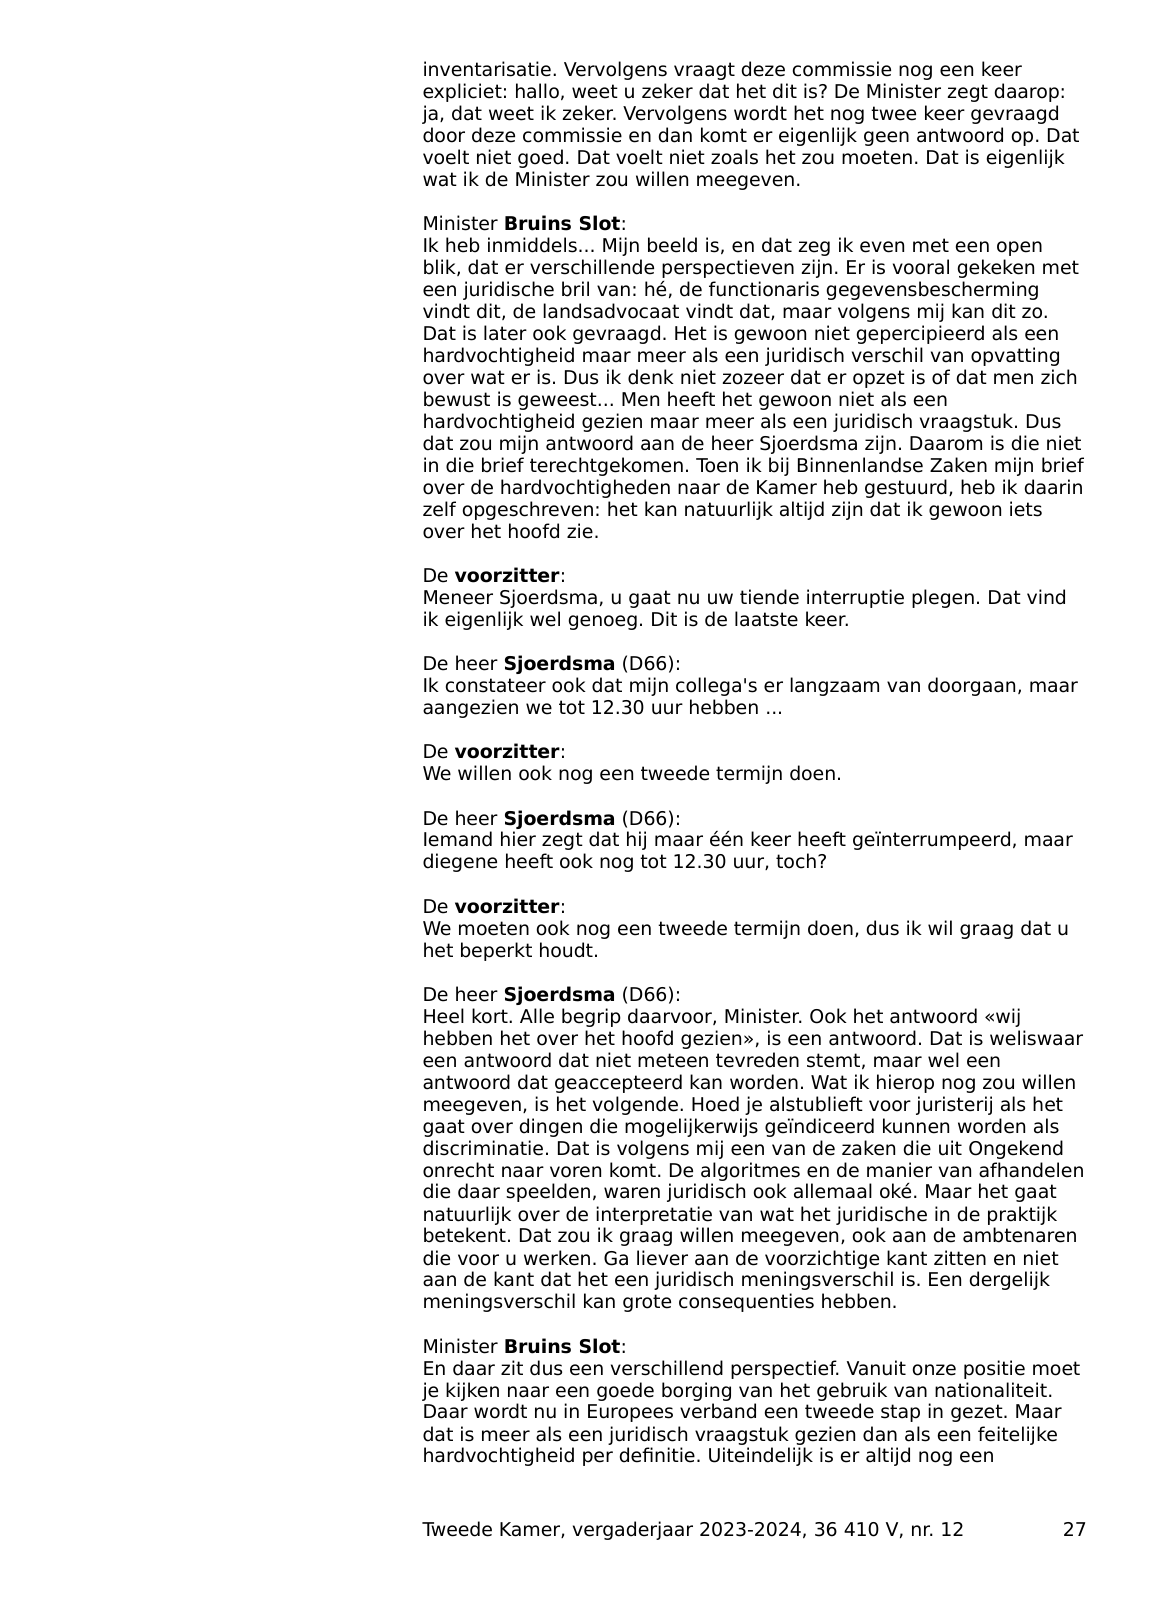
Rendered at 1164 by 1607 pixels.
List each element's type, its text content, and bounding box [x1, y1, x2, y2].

text inventarisatie. Vervolgens vraagt deze commissie nog een keer expliciet: hallo, weet u zeker dat het dit is? De Minister zegt daarop: ja, dat weet ik zeker. Vervolgens wordt het nog twee keer gevraagd door deze commissie en dan komt er eigenlijk geen antwoord op. Dat voelt niet goed. Dat voelt niet zoals het zou moeten. Dat is eigenlijk wat ik de Minister zou willen meegeven. [422, 59, 1087, 191]
text De heer Sjoerdsma (D66): [422, 984, 1087, 1006]
text Iemand hier zegt dat hij maar één keer heeft geïnterrumpeerd, maar diegene heeft ook nog tot 12.30 uur, toch? [422, 829, 1087, 873]
text De heer Sjoerdsma (D66): [422, 807, 1087, 829]
text We moeten ook nog een tweede termijn doen, dus ik wil graag dat u het beperkt houdt. [422, 917, 1087, 961]
text De heer Sjoerdsma (D66): [422, 653, 1087, 675]
text We willen ook nog een tweede termijn doen. [422, 763, 1087, 785]
text Meneer Sjoerdsma, u gaat nu uw tiende interruptie plegen. Dat vind ik eigenlijk wel genoeg. Dit is de laatste keer. [422, 587, 1087, 631]
text En daar zit dus een verschillend perspectief. Vanuit onze positie moet je kijken naar een goede borging van het gebruik van nationaliteit. Daar wordt nu in Europees verband een tweede stap in gezet. Maar dat is meer als een juridisch vraagstuk gezien dan als een feitelijke hardvochtigheid per definitie. Uiteindelijk is er altijd nog een [422, 1357, 1087, 1467]
text Ik heb inmiddels... Mijn beeld is, en dat zeg ik even met een open blik, dat er verschillende perspectieven zijn. Er is vooral gekeken met een juridische bril van: hé, de functionaris gegevensbescherming vindt dit, de landsadvocaat vindt dat, maar volgens mij kan dit zo. Dat is later ook gevraagd. Het is gewoon niet gepercipieerd als een hardvochtigheid maar meer als een juridisch verschil van opvatting over wat er is. Dus ik denk niet zozeer dat er opzet is of dat men zich bewust is geweest... Men heeft het gewoon niet als een hardvochtigheid gezien maar meer als een juridisch vraagstuk. Dus dat zou mijn antwoord aan de heer Sjoerdsma zijn. Daarom is die niet in die brief terechtgekomen. Toen ik bij Binnenlandse Zaken mijn brief over de hardvochtigheden naar de Kamer heb gestuurd, heb ik daarin zelf opgeschreven: het kan natuurlijk altijd zijn dat ik gewoon iets over het hoofd zie. [422, 235, 1087, 543]
text Minister Bruins Slot: [422, 213, 1087, 235]
text De voorzitter: [422, 896, 1087, 917]
text Ik constateer ook dat mijn collega's er langzaam van doorgaan, maar aangezien we tot 12.30 uur hebben ... [422, 675, 1087, 719]
text Heel kort. Alle begrip daarvoor, Minister. Ook het antwoord «wij hebben het over het hoofd gezien», is een antwoord. Dat is weliswaar een antwoord dat niet meteen tevreden stemt, maar wel een antwoord dat geaccepteerd kan worden. Wat ik hierop nog zou willen meegeven, is het volgende. Hoed je alstublieft voor juristerij als het gaat over dingen die mogelijkerwijs geïndiceerd kunnen worden als discriminatie. Dat is volgens mij een van de zaken die uit Ongekend onrecht naar voren komt. De algoritmes en de manier van afhandelen die daar speelden, waren juridisch ook allemaal oké. Maar het gaat natuurlijk over de interpretatie van wat het juridische in de praktijk betekent. Dat zou ik graag willen meegeven, ook aan de ambtenaren die voor u werken. Ga liever aan de voorzichtige kant zitten en niet aan de kant dat het een juridisch meningsverschil is. Een dergelijk meningsverschil kan grote consequenties hebben. [422, 1006, 1087, 1313]
text Minister Bruins Slot: [422, 1336, 1087, 1357]
text De voorzitter: [422, 565, 1087, 587]
text De voorzitter: [422, 741, 1087, 763]
